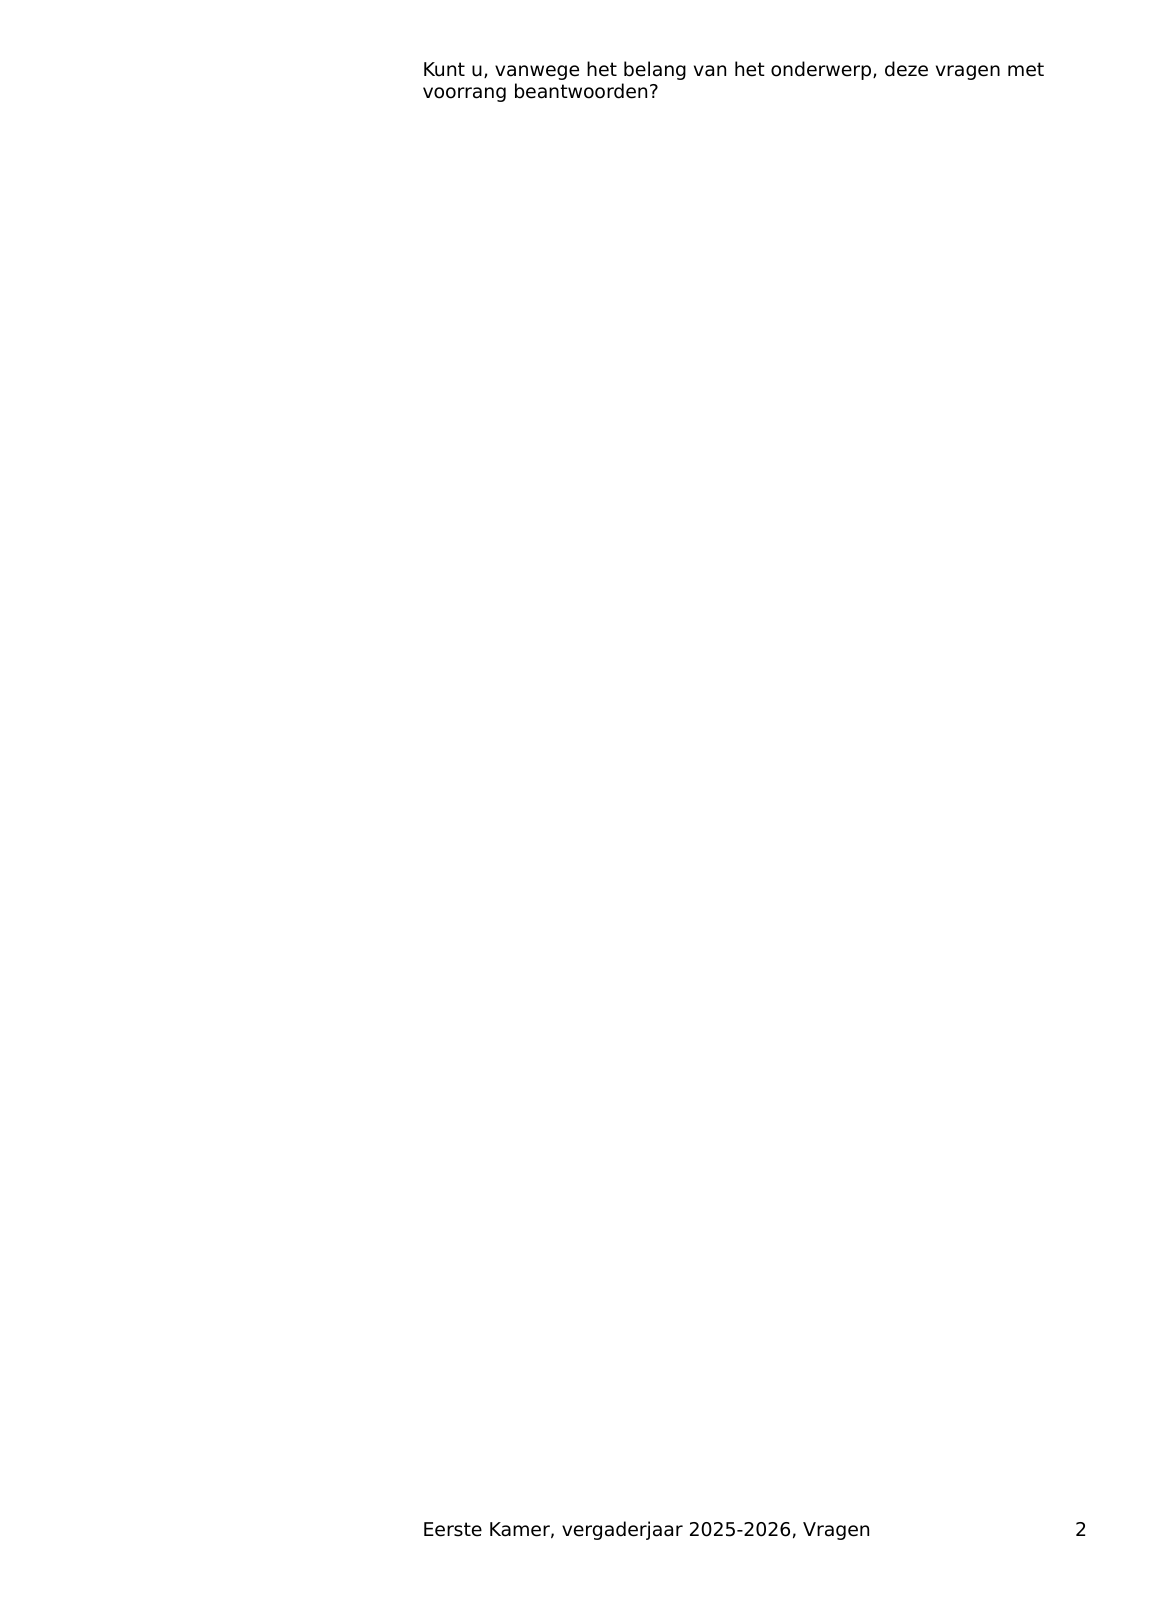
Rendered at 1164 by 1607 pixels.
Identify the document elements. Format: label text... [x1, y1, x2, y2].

text Kunt u, vanwege het belang van het onderwerp, deze vragen met voorrang beantwoorden? [422, 59, 1087, 103]
